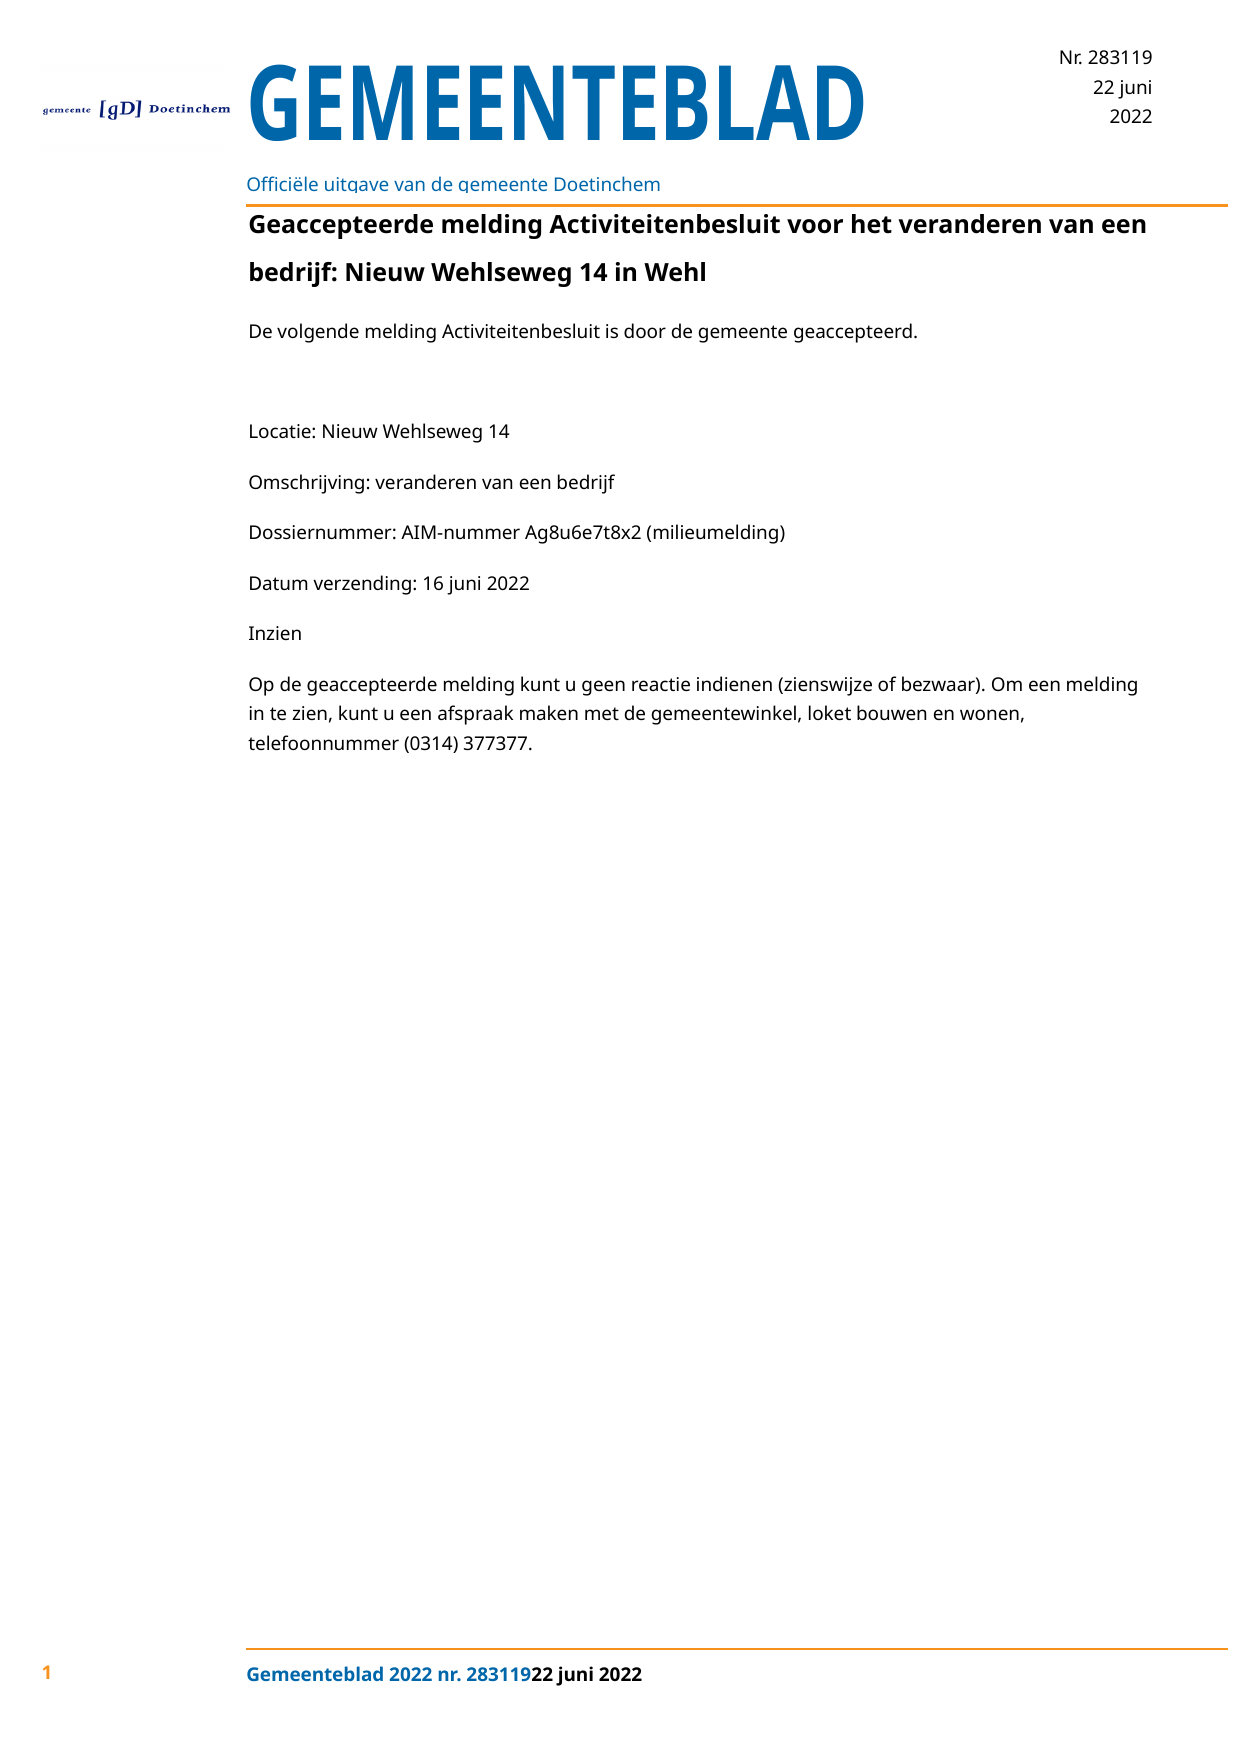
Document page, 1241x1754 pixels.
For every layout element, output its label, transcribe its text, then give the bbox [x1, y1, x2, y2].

text Geaccepteerde melding Activiteitenbesluit voor het veranderen van een bedrijf: Nieuw Wehlseweg 14 in Wehl [248, 207, 1152, 288]
text Omschrijving: veranderen van een bedrijf [248, 469, 1152, 495]
text Locatie: Nieuw Wehlseweg 14 [248, 419, 1152, 444]
text De volgende melding Activiteitenbesluit is door de gemeente geaccepteerd. [248, 318, 1152, 344]
text Inzien [248, 620, 1152, 646]
picture [41, 47, 231, 172]
text Dossiernummer: AIM-nummer Ag8u6e7t8x2 (milieumelding) [248, 519, 1152, 545]
text Datum verzending: 16 juni 2022 [248, 570, 1152, 596]
text Op de geaccepteerde melding kunt u geen reactie indienen (zienswijze of bezwaar). Om een melding in te zien, kunt u een afspraak maken met de gemeentewinkel, loket bouwen en wonen, telefoonnummer (0314) 377377. [248, 671, 1152, 756]
